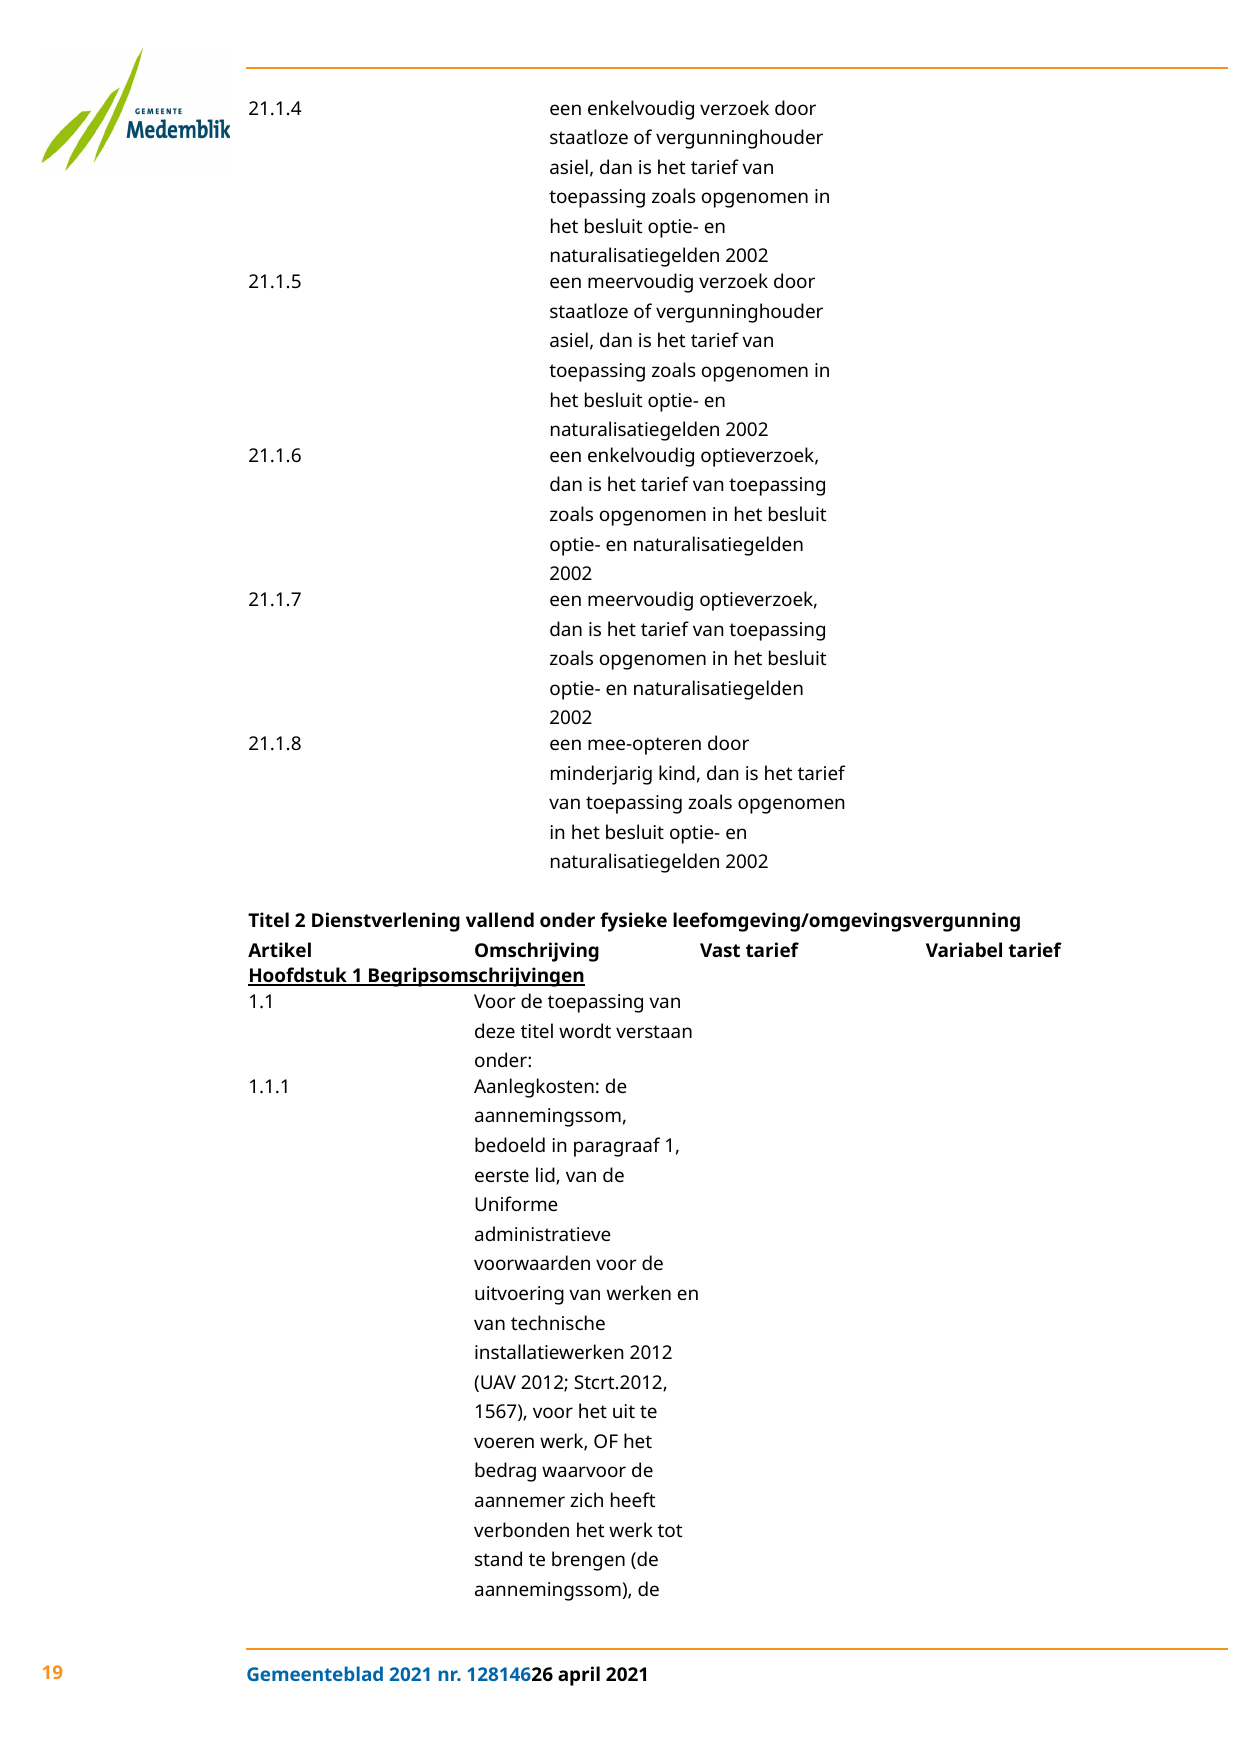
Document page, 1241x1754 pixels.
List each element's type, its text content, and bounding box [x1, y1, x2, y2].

table_cell een enkelvoudig verzoek door staatloze of vergunninghouder asiel, dan is het tarief van toepassing zoals opgenomen in het besluit optie- en naturalisatiegelden 2002 [549, 95, 850, 268]
table_cell een meervoudig verzoek door staatloze of vergunninghouder asiel, dan is het tarief van toepassing zoals opgenomen in het besluit optie- en naturalisatiegelden 2002 [549, 269, 850, 442]
table_cell een mee-opteren door minderjarig kind, dan is het tarief van toepassing zoals opgenomen in het besluit optie- en naturalisatiegelden 2002 [549, 730, 850, 874]
table_cell 21.1.4 [248, 95, 549, 268]
table_cell [850, 586, 1152, 730]
table_cell [700, 1073, 926, 1602]
table_cell [850, 730, 1152, 874]
picture [41, 47, 231, 172]
table_header Variabel tarief [926, 937, 1152, 962]
table_cell 21.1.7 [248, 586, 549, 730]
table_cell [850, 269, 1152, 442]
table_cell Hoofdstuk 1 Begripsomschrijvingen [248, 963, 1152, 988]
table_cell 21.1.5 [248, 269, 549, 442]
table_cell 1.1.1 [248, 1073, 474, 1602]
table_cell [926, 1073, 1152, 1602]
table_cell Aanlegkosten: de aannemingssom, bedoeld in paragraaf 1, eerste lid, van de Uniforme administratieve voorwaarden voor de uitvoering van werken en van technische installatiewerken 2012 (UAV 2012; Stcrt.2012, 1567), voor het uit te voeren werk, OF het bedrag waarvoor de aannemer zich heeft verbonden het werk tot stand te brengen (de aannemingssom), de [474, 1073, 700, 1602]
table_cell 21.1.8 [248, 730, 549, 874]
table_header Omschrijving [474, 937, 700, 962]
table_cell [700, 988, 926, 1073]
table_cell [926, 988, 1152, 1073]
table_cell [850, 442, 1152, 586]
table_cell een meervoudig optieverzoek, dan is het tarief van toepassing zoals opgenomen in het besluit optie- en naturalisatiegelden 2002 [549, 586, 850, 730]
table_header Artikel [248, 937, 474, 962]
table_cell een enkelvoudig optieverzoek, dan is het tarief van toepassing zoals opgenomen in het besluit optie- en naturalisatiegelden 2002 [549, 442, 850, 586]
table_cell 21.1.6 [248, 442, 549, 586]
text Titel 2 Dienstverlening vallend onder fysieke leefomgeving/omgevingsvergunning [248, 907, 1152, 933]
table_header Vast tarief [700, 937, 926, 962]
table_cell 1.1 [248, 988, 474, 1073]
table_cell Voor de toepassing van deze titel wordt verstaan onder: [474, 988, 700, 1073]
table_cell [850, 95, 1152, 268]
